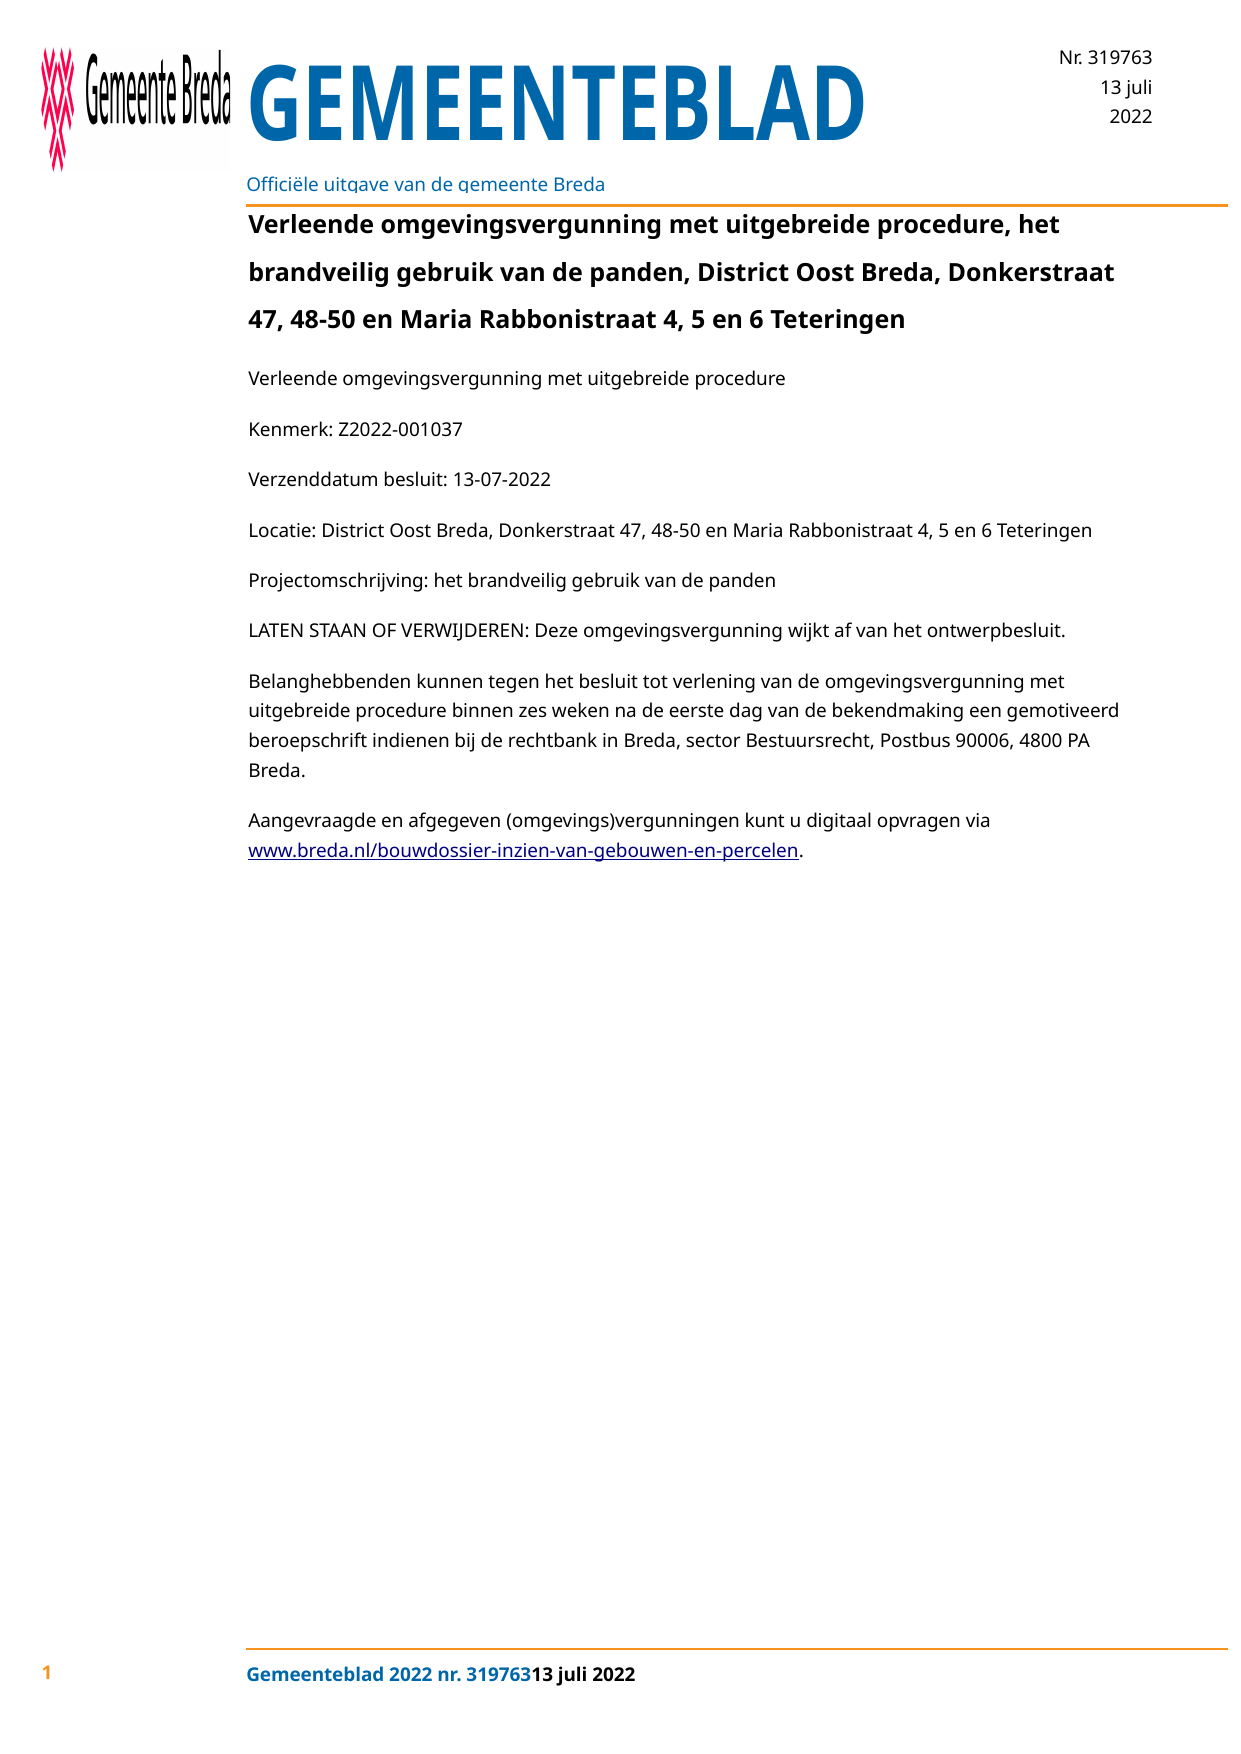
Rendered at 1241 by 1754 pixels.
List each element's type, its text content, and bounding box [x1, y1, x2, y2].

text Verleende omgevingsvergunning met uitgebreide procedure [248, 366, 1152, 391]
text LATEN STAAN OF VERWIJDEREN: Deze omgevingsvergunning wijkt af van het ontwerpbesluit. [248, 618, 1152, 643]
text Locatie: District Oost Breda, Donkerstraat 47, 48-50 en Maria Rabbonistraat 4, 5 en 6 Teteringen [248, 517, 1152, 542]
text Kenmerk: Z2022-001037 [248, 416, 1152, 442]
text Belanghebbenden kunnen tegen het besluit tot verlening van de omgevingsvergunning met uitgebreide procedure binnen zes weken na de eerste dag van de bekendmaking een gemotiveerd beroepschrift indienen bij de rechtbank in Breda, sector Bestuursrecht, Postbus 90006, 4800 PA Breda. [248, 668, 1152, 782]
text Aangevraagde en afgegeven (omgevings)vergunningen kunt u digitaal opvragen via www.breda.nl/bouwdossier-inzien-van-gebouwen-en-percelen. [248, 807, 1152, 862]
text Projectomschrijving: het brandveilig gebruik van de panden [248, 567, 1152, 593]
picture [41, 47, 231, 172]
text Verleende omgevingsvergunning met uitgebreide procedure, het brandveilig gebruik van de panden, District Oost Breda, Donkerstraat 47, 48-50 en Maria Rabbonistraat 4, 5 en 6 Teteringen [248, 207, 1152, 336]
text Verzenddatum besluit: 13-07-2022 [248, 466, 1152, 492]
